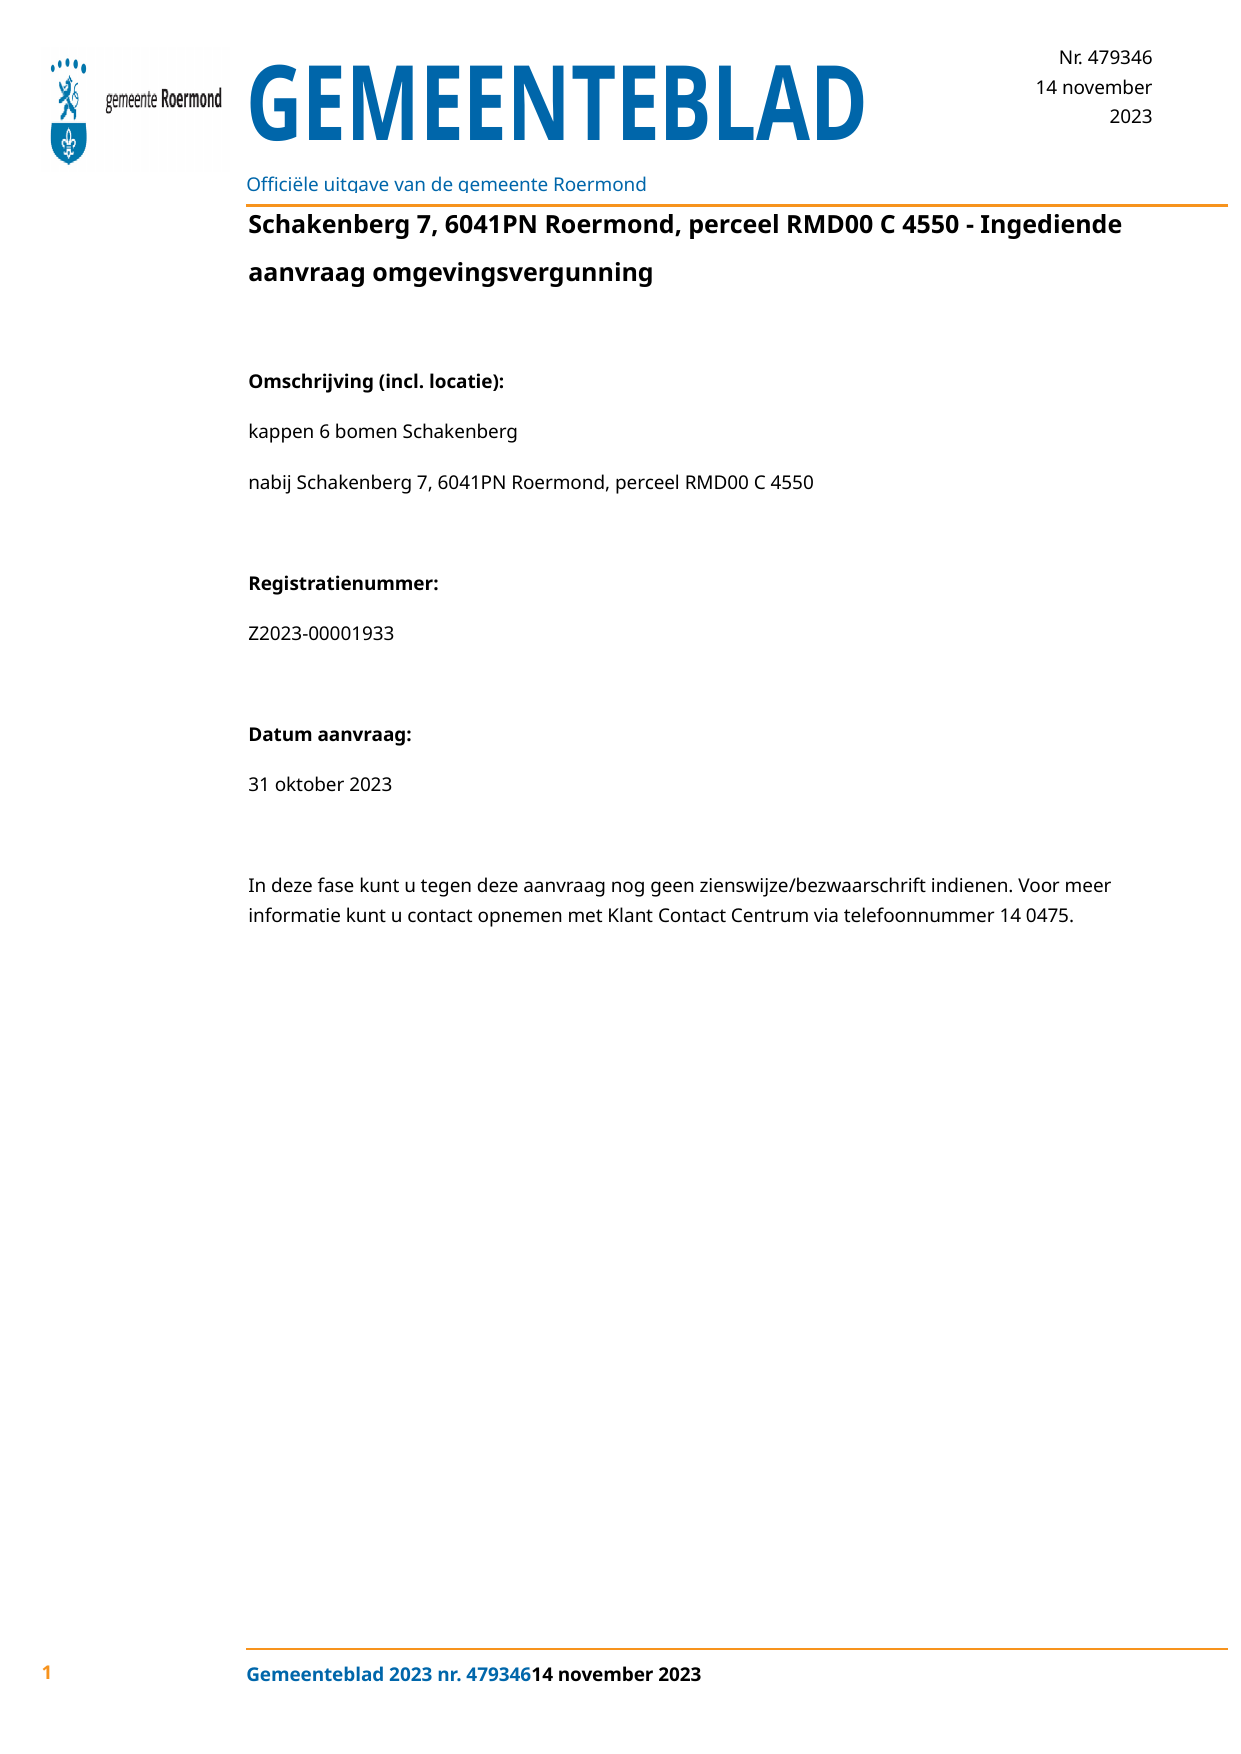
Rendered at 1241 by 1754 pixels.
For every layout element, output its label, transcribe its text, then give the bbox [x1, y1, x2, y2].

text In deze fase kunt u tegen deze aanvraag nog geen zienswijze/bezwaarschrift indienen. Voor meer informatie kunt u contact opnemen met Klant Contact Centrum via telefoonnummer 14 0475. [248, 872, 1152, 928]
text Omschrijving (incl. locatie): [248, 368, 1152, 394]
text Registratienummer: [248, 570, 1152, 596]
text Z2023-00001933 [248, 620, 1152, 646]
text Datum aanvraag: [248, 721, 1152, 747]
picture [41, 47, 231, 172]
text 31 oktober 2023 [248, 772, 1152, 797]
text nabij Schakenberg 7, 6041PN Roermond, perceel RMD00 C 4550 [248, 469, 1152, 495]
text kappen 6 bomen Schakenberg [248, 419, 1152, 444]
text Schakenberg 7, 6041PN Roermond, perceel RMD00 C 4550 - Ingediende aanvraag omgevingsvergunning [248, 207, 1152, 288]
